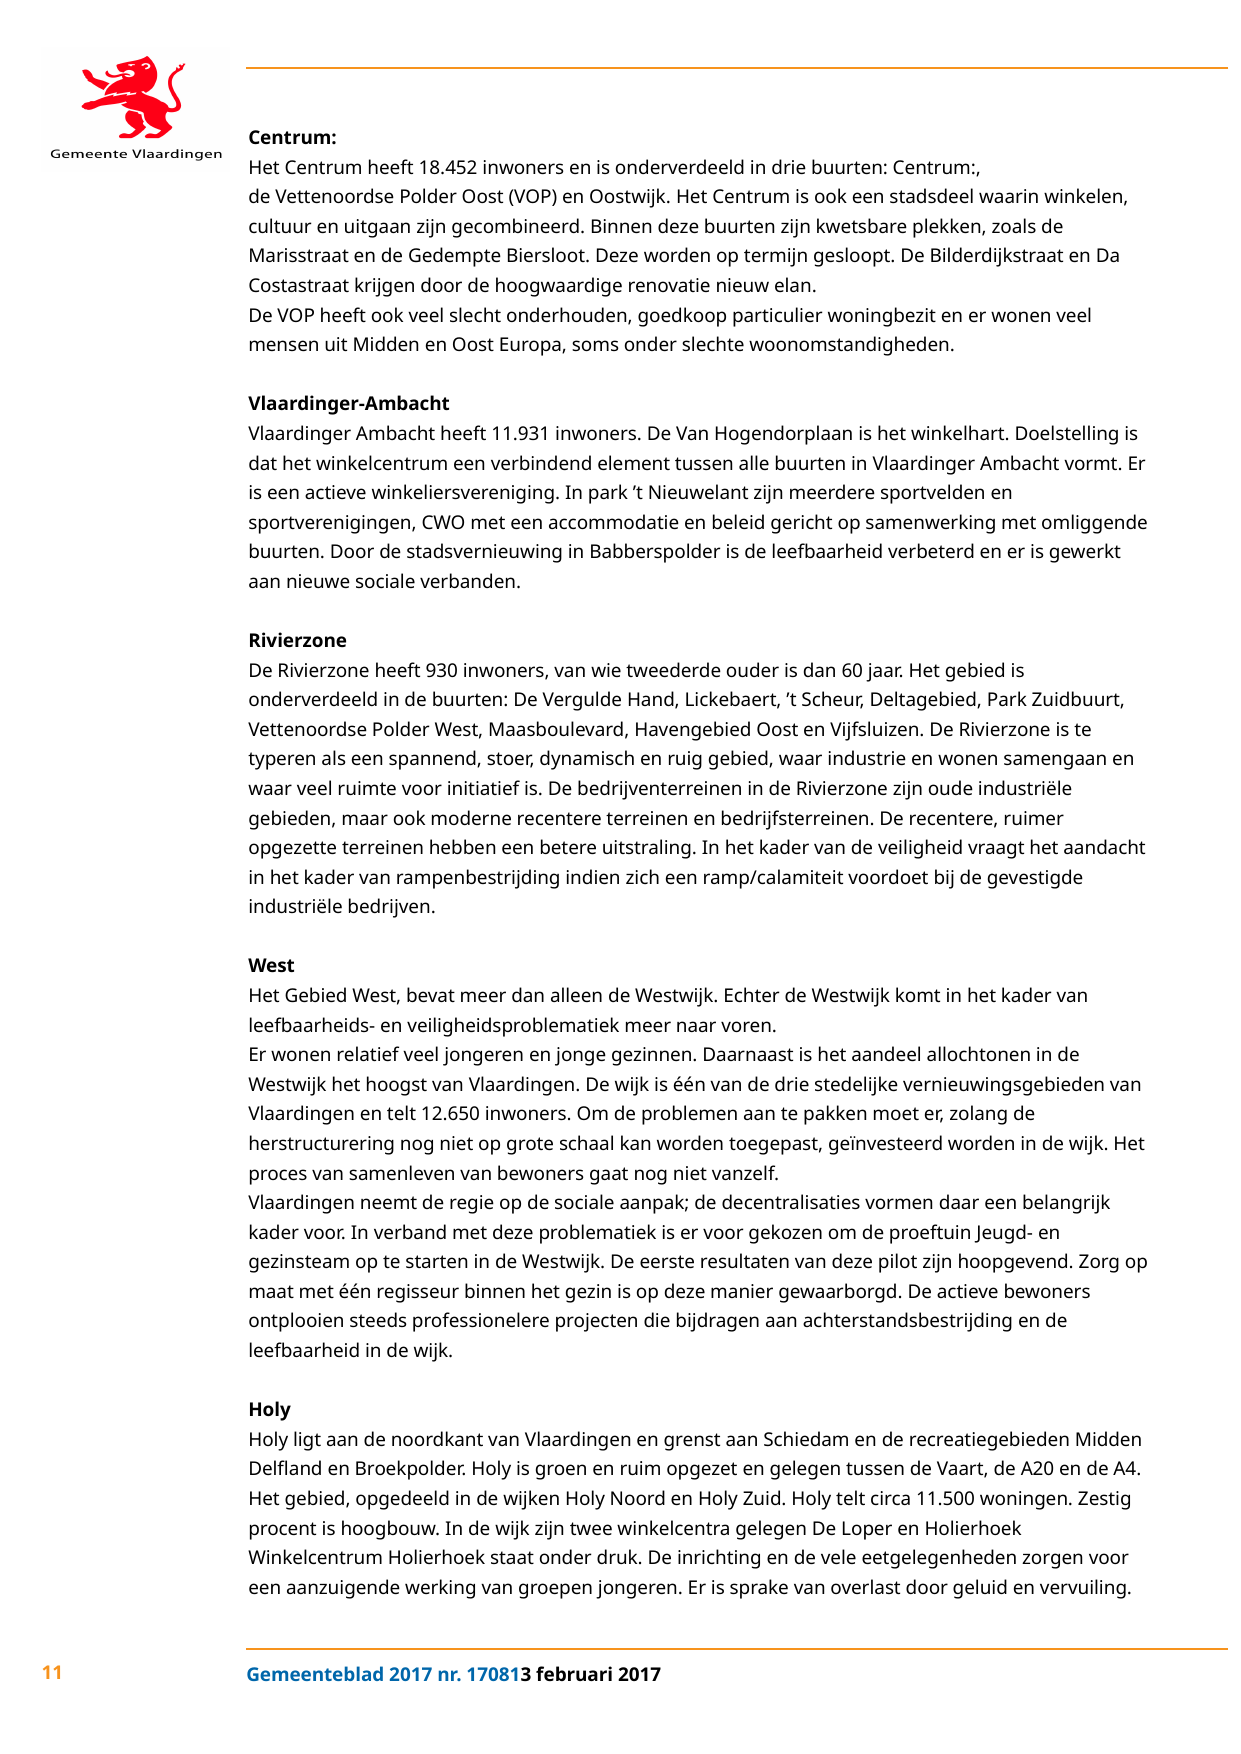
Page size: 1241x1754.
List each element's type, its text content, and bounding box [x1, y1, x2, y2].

text Er wonen relatief veel jongeren en jonge gezinnen. Daarnaast is het aandeel allochtonen in de Westwijk het hoogst van Vlaardingen. De wijk is één van de drie stedelijke vernieuwingsgebieden van Vlaardingen en telt 12.650 inwoners. Om de problemen aan te pakken moet er, zolang de herstructurering nog niet op grote schaal kan worden toegepast, geïnvesteerd worden in de wijk. Het proces van samenleven van bewoners gaat nog niet vanzelf. [248, 1041, 1152, 1186]
text Holy [248, 1396, 1152, 1422]
text West [248, 953, 1152, 978]
text Winkelcentrum Holierhoek staat onder druk. De inrichting en de vele eetgelegenheden zorgen voor een aanzuigende werking van groepen jongeren. Er is sprake van overlast door geluid en vervuiling. [248, 1544, 1152, 1600]
text Het Gebied West, bevat meer dan alleen de Westwijk. Echter de Westwijk komt in het kader van leefbaarheids- en veiligheidsproblematiek meer naar voren. [248, 982, 1152, 1038]
text Vlaardingen neemt de regie op de sociale aanpak; de decentralisaties vormen daar een belangrijk kader voor. In verband met deze problematiek is er voor gekozen om de proeftuin Jeugd- en gezinsteam op te starten in de Westwijk. De eerste resultaten van deze pilot zijn hoopgevend. Zorg op maat met één regisseur binnen het gezin is op deze manier gewaarborgd. De actieve bewoners ontplooien steeds professionelere projecten die bijdragen aan achterstandsbestrijding en de leefbaarheid in de wijk. [248, 1189, 1152, 1363]
text Rivierzone [248, 627, 1152, 653]
text Het Centrum heeft 18.452 inwoners en is onderverdeeld in drie buurten: Centrum:, [248, 154, 1152, 180]
picture [41, 47, 231, 172]
text de Vettenoordse Polder Oost (VOP) en Oostwijk. Het Centrum is ook een stadsdeel waarin winkelen, cultuur en uitgaan zijn gecombineerd. Binnen deze buurten zijn kwetsbare plekken, zoals de Marisstraat en de Gedempte Biersloot. Deze worden op termijn gesloopt. De Bilderdijkstraat en Da Costastraat krijgen door de hoogwaardige renovatie nieuw elan. [248, 183, 1152, 298]
text Vlaardinger-Ambacht [248, 391, 1152, 416]
text Vlaardinger Ambacht heeft 11.931 inwoners. De Van Hogendorplaan is het winkelhart. Doelstelling is dat het winkelcentrum een verbindend element tussen alle buurten in Vlaardinger Ambacht vormt. Er is een actieve winkeliersvereniging. In park ’t Nieuwelant zijn meerdere sportvelden en sportverenigingen, CWO met een accommodatie en beleid gericht op samenwerking met omliggende buurten. Door de stadsvernieuwing in Babberspolder is de leefbaarheid verbeterd en er is gewerkt aan nieuwe sociale verbanden. [248, 420, 1152, 594]
text De Rivierzone heeft 930 inwoners, van wie tweederde ouder is dan 60 jaar. Het gebied is onderverdeeld in de buurten: De Vergulde Hand, Lickebaert, ’t Scheur, Deltagebied, Park Zuidbuurt, Vettenoordse Polder West, Maasboulevard, Havengebied Oost en Vijfsluizen. De Rivierzone is te typeren als een spannend, stoer, dynamisch en ruig gebied, waar industrie en wonen samengaan en waar veel ruimte voor initiatief is. De bedrijventerreinen in de Rivierzone zijn oude industriële gebieden, maar ook moderne recentere terreinen en bedrijfsterreinen. De recentere, ruimer opgezette terreinen hebben een betere uitstraling. In het kader van de veiligheid vraagt het aandacht in het kader van rampenbestrijding indien zich een ramp/calamiteit voordoet bij de gevestigde industriële bedrijven. [248, 657, 1152, 919]
text Holy ligt aan de noordkant van Vlaardingen en grenst aan Schiedam en de recreatiegebieden Midden Delfland en Broekpolder. Holy is groen en ruim opgezet en gelegen tussen de Vaart, de A20 en de A4. Het gebied, opgedeeld in de wijken Holy Noord en Holy Zuid. Holy telt circa 11.500 woningen. Zestig procent is hoogbouw. In de wijk zijn twee winkelcentra gelegen De Loper en Holierhoek [248, 1426, 1152, 1541]
text Centrum: [248, 124, 1152, 150]
text De VOP heeft ook veel slecht onderhouden, goedkoop particulier woningbezit en er wonen veel mensen uit Midden en Oost Europa, soms onder slechte woonomstandigheden. [248, 302, 1152, 357]
